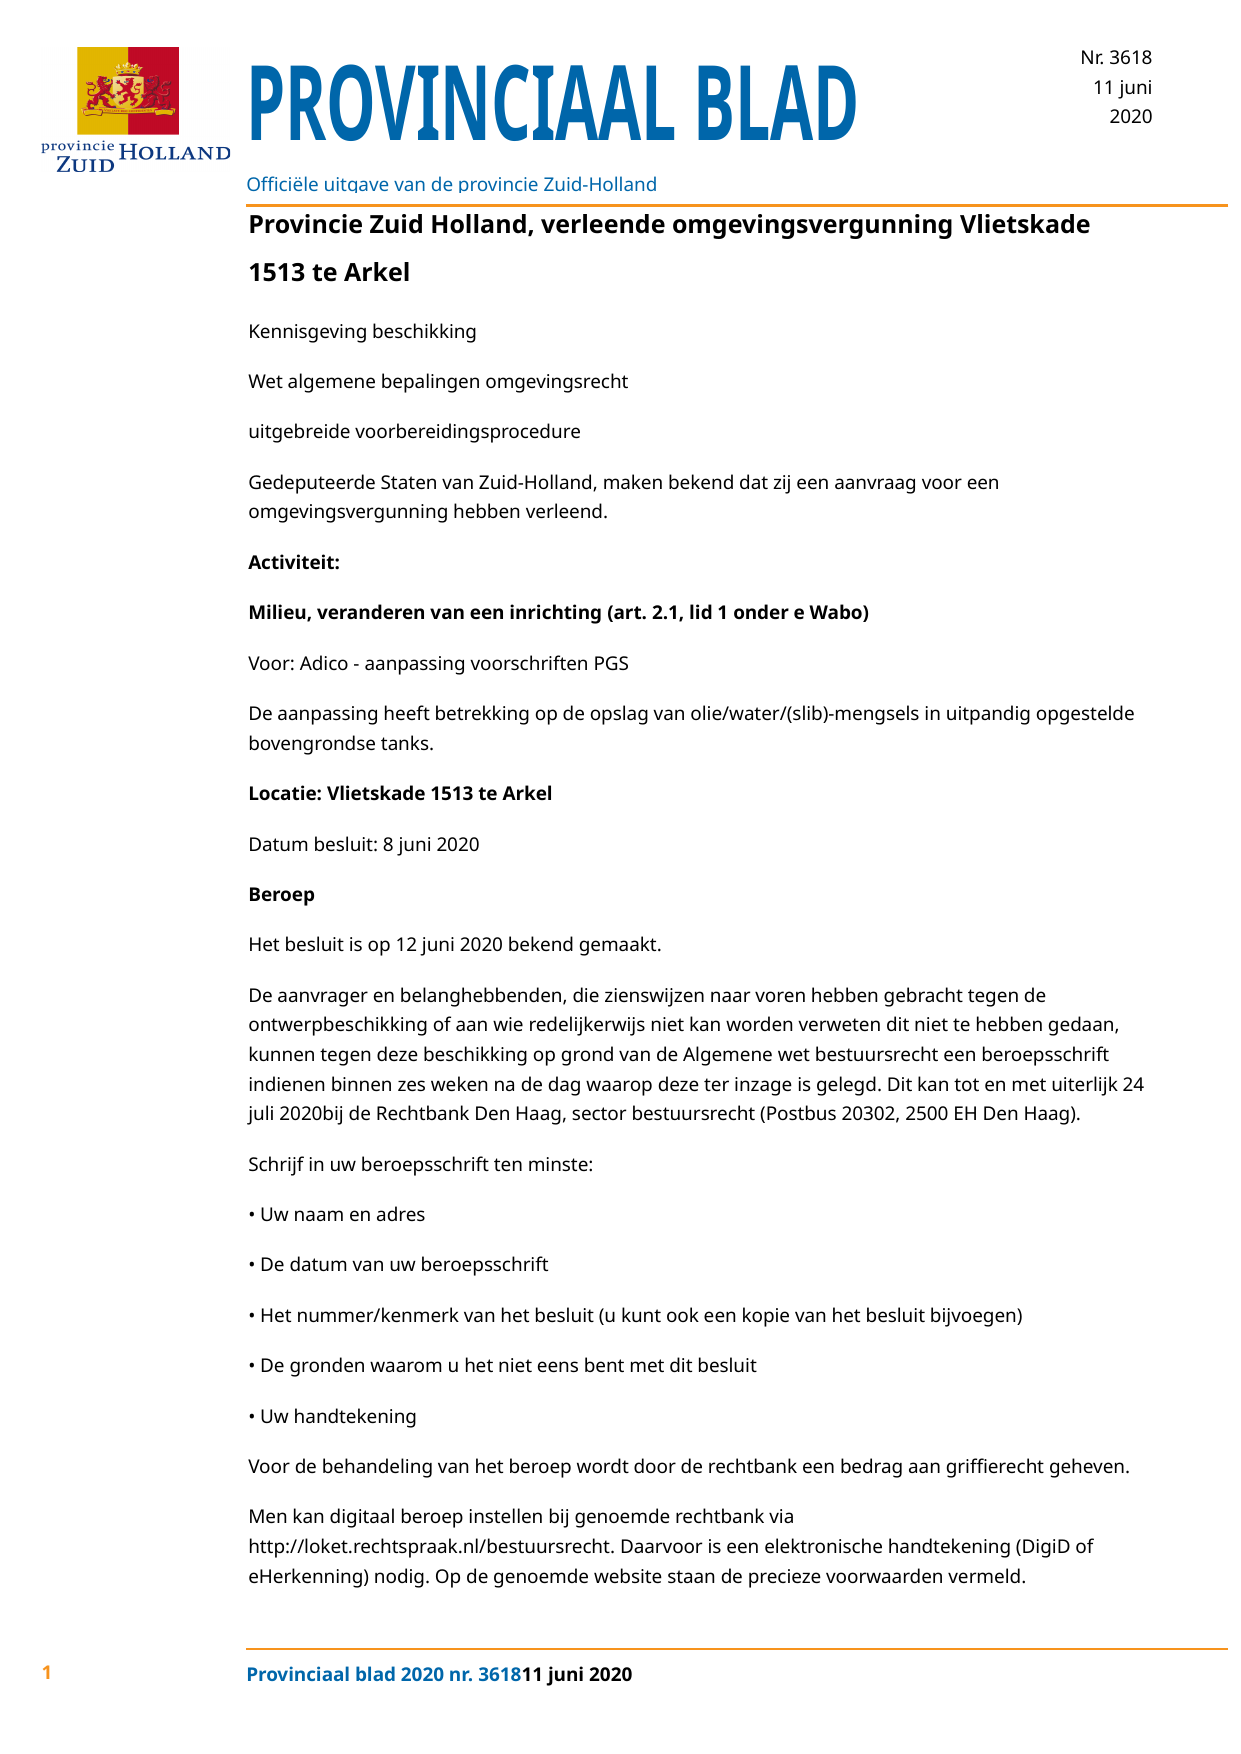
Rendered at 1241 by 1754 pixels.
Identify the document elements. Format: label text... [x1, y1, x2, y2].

text • Uw naam en adres [248, 1201, 1152, 1227]
text • Het nummer/kenmerk van het besluit (u kunt ook een kopie van het besluit bijvoegen) [248, 1302, 1152, 1328]
text De aanvrager en belanghebbenden, die zienswijzen naar voren hebben gebracht tegen de ontwerpbeschikking of aan wie redelijkerwijs niet kan worden verweten dit niet te hebben gedaan, kunnen tegen deze beschikking op grond van de Algemene wet bestuursrecht een beroepsschrift indienen binnen zes weken na de dag waarop deze ter inzage is gelegd. Dit kan tot en met uiterlijk 24 juli 2020bij de Rechtbank Den Haag, sector bestuursrecht (Postbus 20302, 2500 EH Den Haag). [248, 982, 1152, 1126]
text Voor de behandeling van het beroep wordt door de rechtbank een bedrag aan griffierecht geheven. [248, 1453, 1152, 1479]
text Beroep [248, 881, 1152, 907]
text • De datum van uw beroepsschrift [248, 1252, 1152, 1277]
text Schrijf in uw beroepsschrift ten minste: [248, 1151, 1152, 1177]
text • Uw handtekening [248, 1403, 1152, 1429]
text De aanpassing heeft betrekking op de opslag van olie/water/(slib)-mengsels in uitpandig opgestelde bovengrondse tanks. [248, 700, 1152, 756]
text Milieu, veranderen van een inrichting (art. 2.1, lid 1 onder e Wabo) [248, 599, 1152, 625]
text Men kan digitaal beroep instellen bij genoemde rechtbank via http://loket.rechtspraak.nl/bestuursrecht. Daarvoor is een elektronische handtekening (DigiD of eHerkenning) nodig. Op de genoemde website staan de precieze voorwaarden vermeld. [248, 1504, 1152, 1589]
text • De gronden waarom u het niet eens bent met dit besluit [248, 1352, 1152, 1378]
text Gedeputeerde Staten van Zuid-Holland, maken bekend dat zij een aanvraag voor een omgevingsvergunning hebben verleend. [248, 469, 1152, 524]
text Activiteit: [248, 549, 1152, 575]
text Kennisgeving beschikking [248, 318, 1152, 344]
text Wet algemene bepalingen omgevingsrecht [248, 368, 1152, 394]
text Datum besluit: 8 juni 2020 [248, 831, 1152, 857]
text Voor: Adico - aanpassing voorschriften PGS [248, 650, 1152, 676]
text uitgebreide voorbereidingsprocedure [248, 419, 1152, 444]
text Provincie Zuid Holland, verleende omgevingsvergunning Vlietskade 1513 te Arkel [248, 207, 1152, 288]
text Locatie: Vlietskade 1513 te Arkel [248, 780, 1152, 806]
picture [41, 47, 231, 172]
text Het besluit is op 12 juni 2020 bekend gemaakt. [248, 932, 1152, 957]
